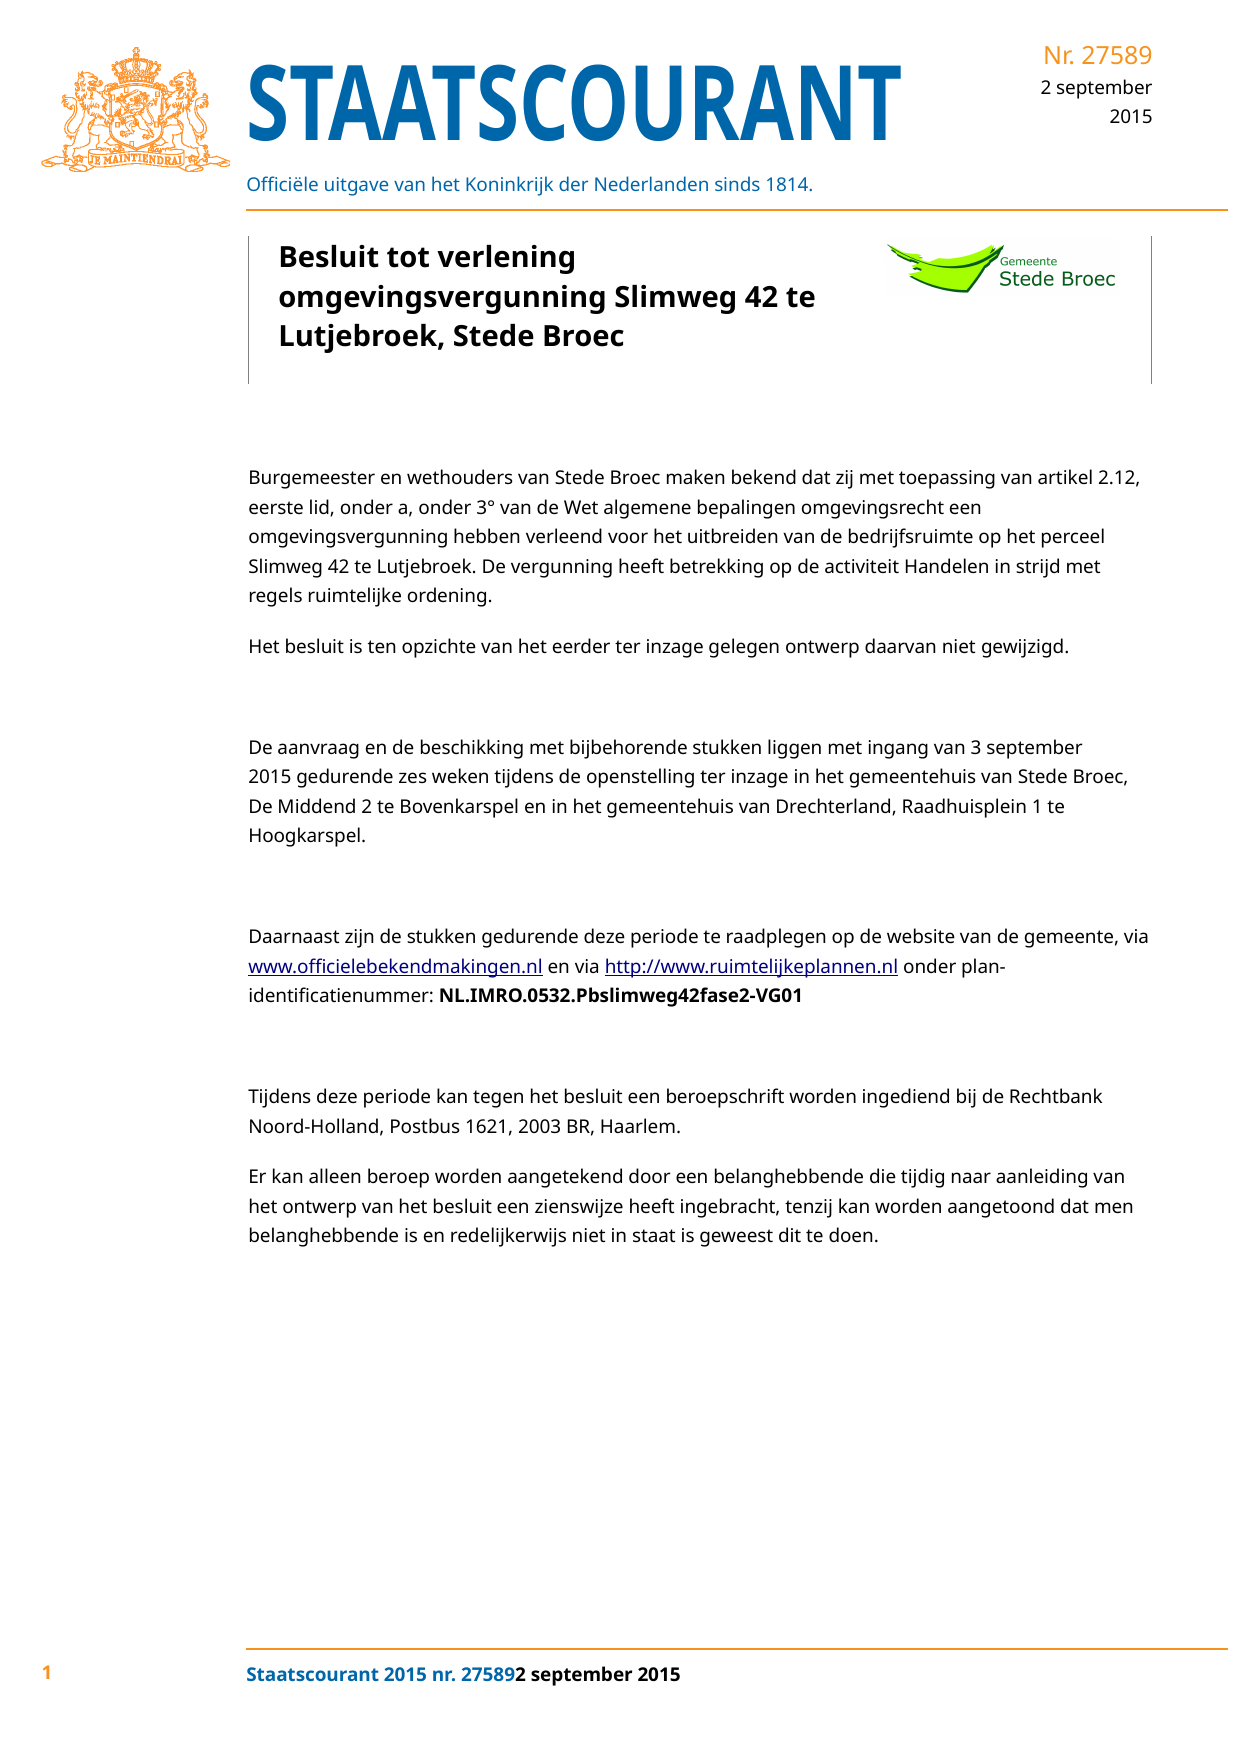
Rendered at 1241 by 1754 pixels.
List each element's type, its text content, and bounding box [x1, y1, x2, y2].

picture [41, 47, 231, 172]
picture [882, 236, 1119, 297]
text De aanvraag en de beschikking met bijbehorende stukken liggen met ingang van 3 september 2015 gedurende zes weken tijdens de openstelling ter inzage in het gemeentehuis van Stede Broec, De Middend 2 te Bovenkarspel en in het gemeentehuis van Drechterland, Raadhuisplein 1 te Hoogkarspel. [248, 734, 1152, 848]
table_header [850, 236, 1151, 384]
text Burgemeester en wethouders van Stede Broec maken bekend dat zij met toepassing van artikel 2.12, eerste lid, onder a, onder 3° van de Wet algemene bepalingen omgevingsrecht een omgevingsvergunning hebben verleend voor het uitbreiden van de bedrijfsruimte op het perceel Slimweg 42 te Lutjebroek. De vergunning heeft betrekking op de activiteit Handelen in strijd met regels ruimtelijke ordening. [248, 464, 1152, 608]
table_header Besluit tot verlening omgevingsvergunning Slimweg 42 te Lutjebroek, Stede Broec [249, 236, 850, 384]
text Daarnaast zijn de stukken gedurende deze periode te raadplegen op de website van de gemeente, via www.officielebekendmakingen.nl en via http://www.ruimtelijkeplannen.nl onder plan-identificatienummer: NL.IMRO.0532.Pbslimweg42fase2-VG01 [248, 923, 1152, 1008]
text Het besluit is ten opzichte van het eerder ter inzage gelegen ontwerp daarvan niet gewijzigd. [248, 633, 1152, 659]
text Tijdens deze periode kan tegen het besluit een beroepschrift worden ingediend bij de Rechtbank Noord-Holland, Postbus 1621, 2003 BR, Haarlem. [248, 1083, 1152, 1139]
text Er kan alleen beroep worden aangetekend door een belanghebbende die tijdig naar aanleiding van het ontwerp van het besluit een zienswijze heeft ingebracht, tenzij kan worden aangetoond dat men belanghebbende is en redelijkerwijs niet in staat is geweest dit te doen. [248, 1163, 1152, 1248]
